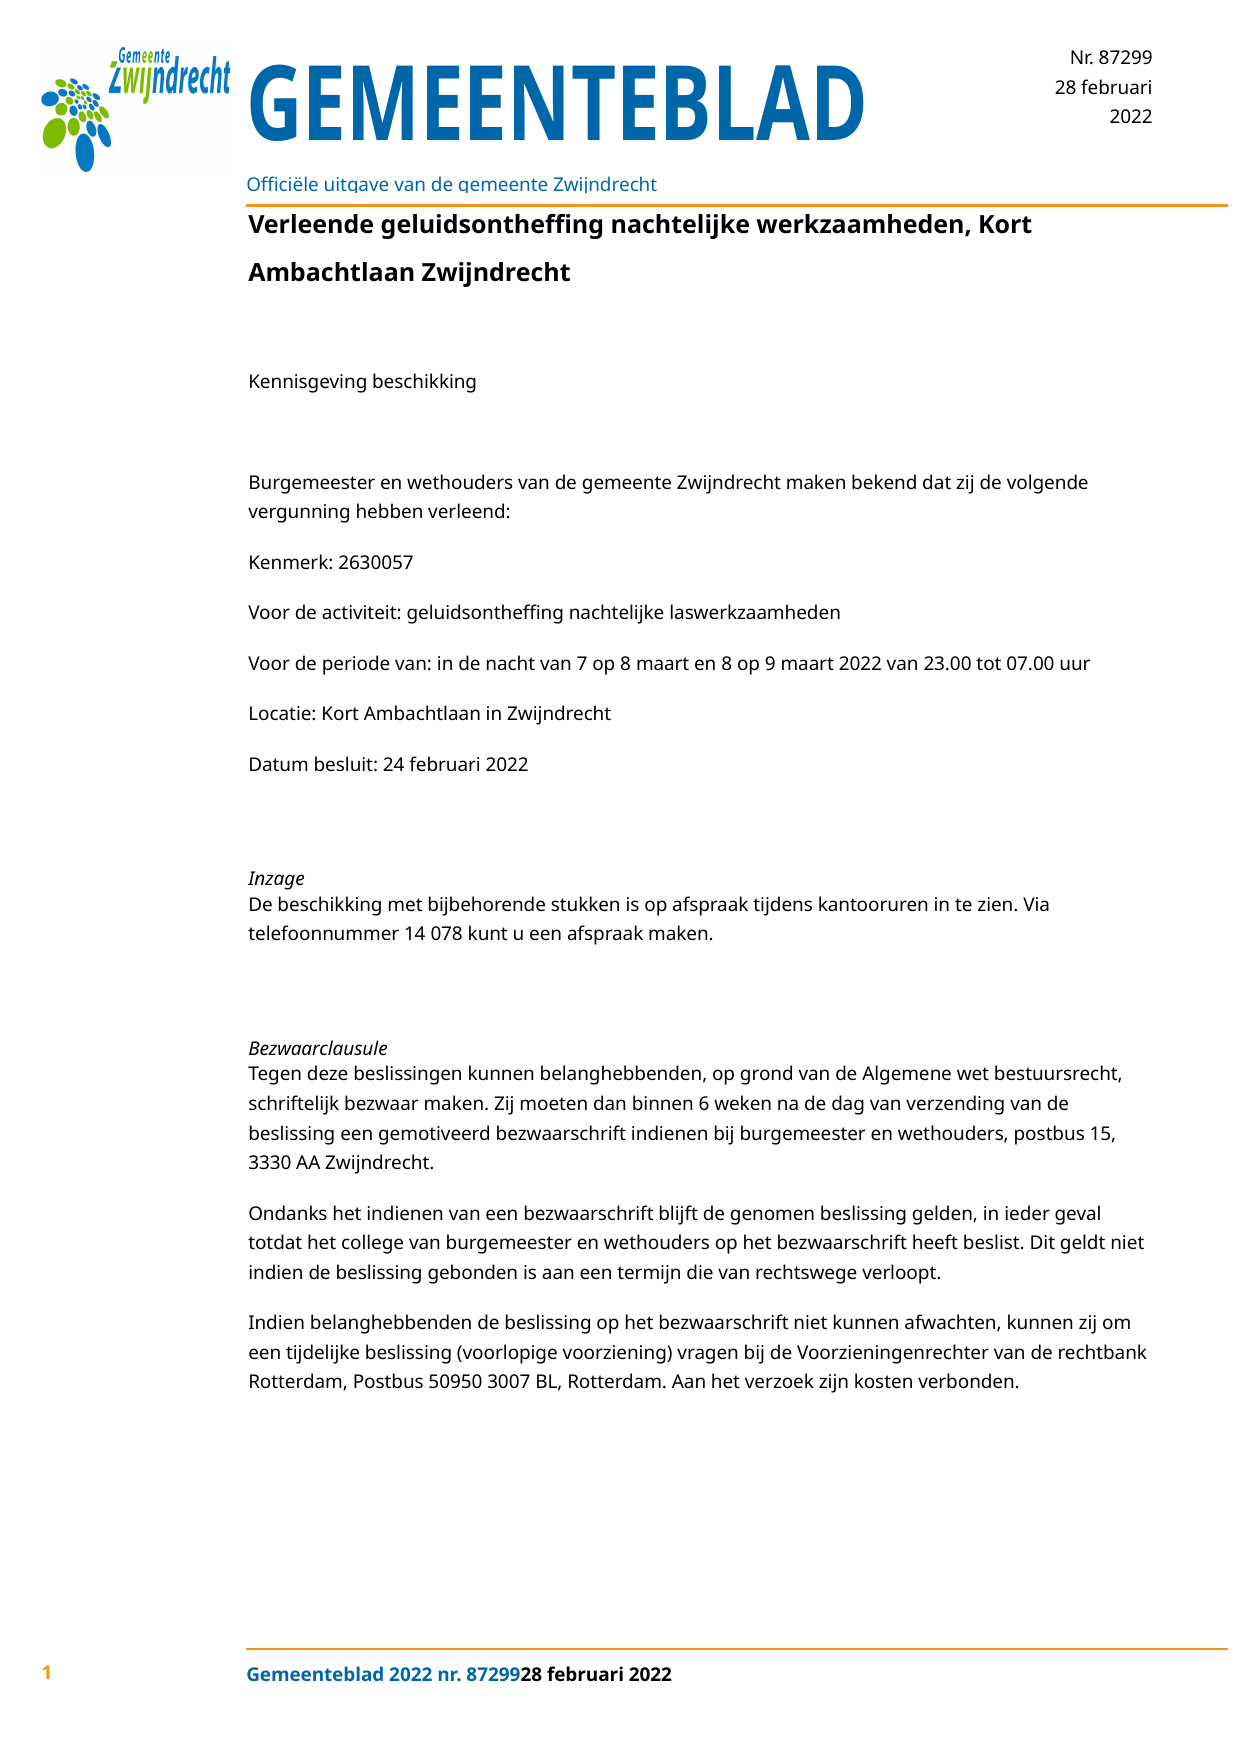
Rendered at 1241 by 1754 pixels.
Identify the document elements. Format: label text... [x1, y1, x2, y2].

picture [41, 47, 231, 172]
text Tegen deze beslissingen kunnen belanghebbenden, op grond van de Algemene wet bestuursrecht, schriftelijk bezwaar maken. Zij moeten dan binnen 6 weken na de dag van verzending van de beslissing een gemotiveerd bezwaarschrift indienen bij burgemeester en wethouders, postbus 15, 3330 AA Zwijndrecht. [248, 1061, 1152, 1175]
text Verleende geluidsontheffing nachtelijke werkzaamheden, Kort Ambachtlaan Zwijndrecht [248, 207, 1152, 288]
text Ondanks het indienen van een bezwaarschrift blijft de genomen beslissing gelden, in ieder geval totdat het college van burgemeester en wethouders op het bezwaarschrift heeft beslist. Dit geldt niet indien de beslissing gebonden is aan een termijn die van rechtswege verloopt. [248, 1200, 1152, 1285]
text Burgemeester en wethouders van de gemeente Zwijndrecht maken bekend dat zij de volgende vergunning hebben verleend: [248, 469, 1152, 524]
text Datum besluit: 24 februari 2022 [248, 751, 1152, 777]
text Voor de activiteit: geluidsontheffing nachtelijke laswerkzaamheden [248, 599, 1152, 625]
text Locatie: Kort Ambachtlaan in Zwijndrecht [248, 700, 1152, 726]
text Indien belanghebbenden de beslissing op het bezwaarschrift niet kunnen afwachten, kunnen zij om een tijdelijke beslissing (voorlopige voorziening) vragen bij de Voorzieningenrechter van de rechtbank Rotterdam, Postbus 50950 3007 BL, Rotterdam. Aan het verzoek zijn kosten verbonden. [248, 1309, 1152, 1394]
text Kennisgeving beschikking [248, 368, 1152, 394]
text Inzage [248, 865, 1152, 891]
text Bezwaarclausule [248, 1035, 1152, 1061]
text De beschikking met bijbehorende stukken is op afspraak tijdens kantooruren in te zien. Via telefoonnummer 14 078 kunt u een afspraak maken. [248, 891, 1152, 946]
text Voor de periode van: in de nacht van 7 op 8 maart en 8 op 9 maart 2022 van 23.00 tot 07.00 uur [248, 650, 1152, 676]
text Kenmerk: 2630057 [248, 549, 1152, 575]
